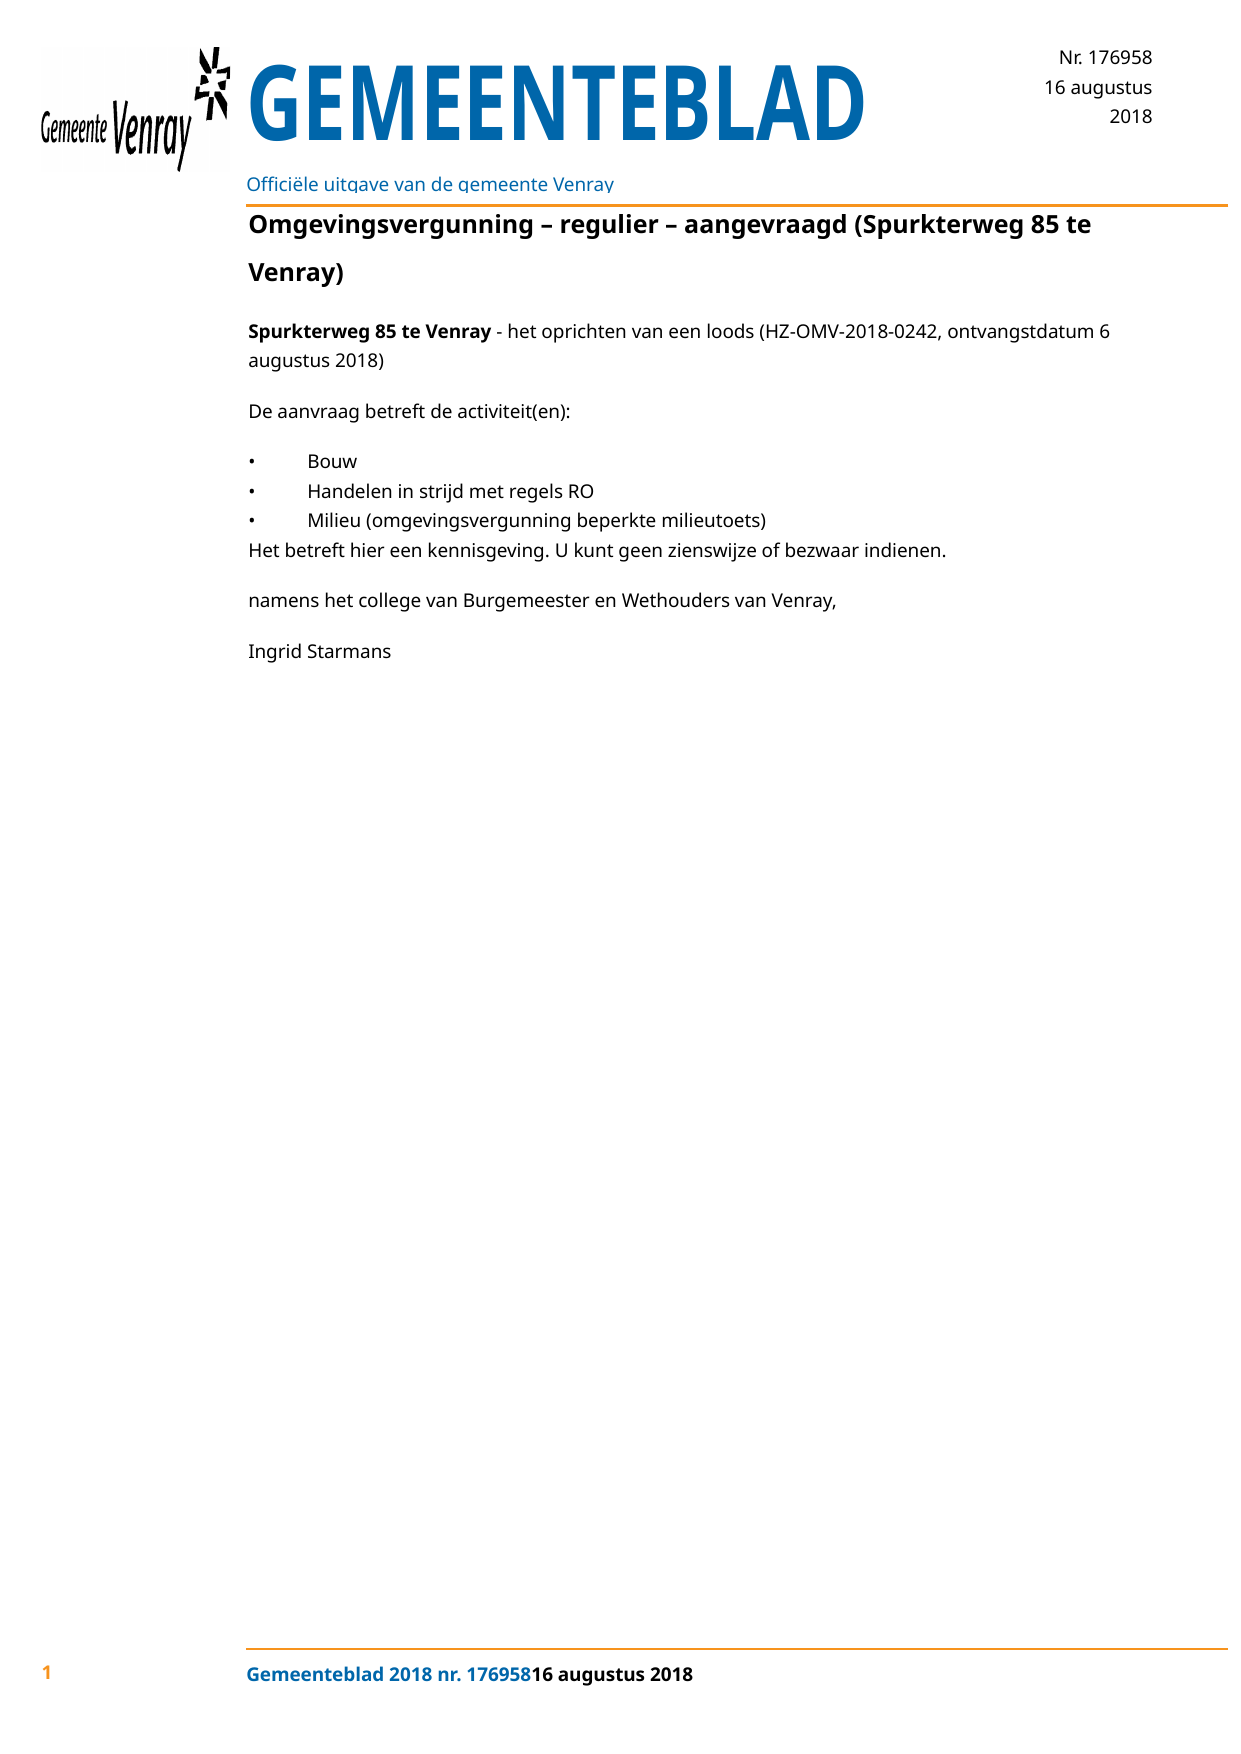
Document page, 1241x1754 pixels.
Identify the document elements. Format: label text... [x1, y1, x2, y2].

text Spurkterweg 85 te Venray - het oprichten van een loods (HZ-OMV-2018-0242, ontvangstdatum 6 augustus 2018) [248, 318, 1152, 373]
picture [41, 47, 231, 172]
list Handelen in strijd met regels RO [248, 478, 1152, 504]
list Bouw [248, 448, 1152, 474]
list Milieu (omgevingsvergunning beperkte milieutoets) [248, 507, 1152, 533]
text Het betreft hier een kennisgeving. U kunt geen zienswijze of bezwaar indienen. [248, 537, 1152, 563]
text De aanvraag betreft de activiteit(en): [248, 398, 1152, 424]
text Omgevingsvergunning – regulier – aangevraagd (Spurkterweg 85 te Venray) [248, 207, 1152, 288]
text Ingrid Starmans [248, 638, 1152, 664]
text namens het college van Burgemeester en Wethouders van Venray, [248, 587, 1152, 613]
